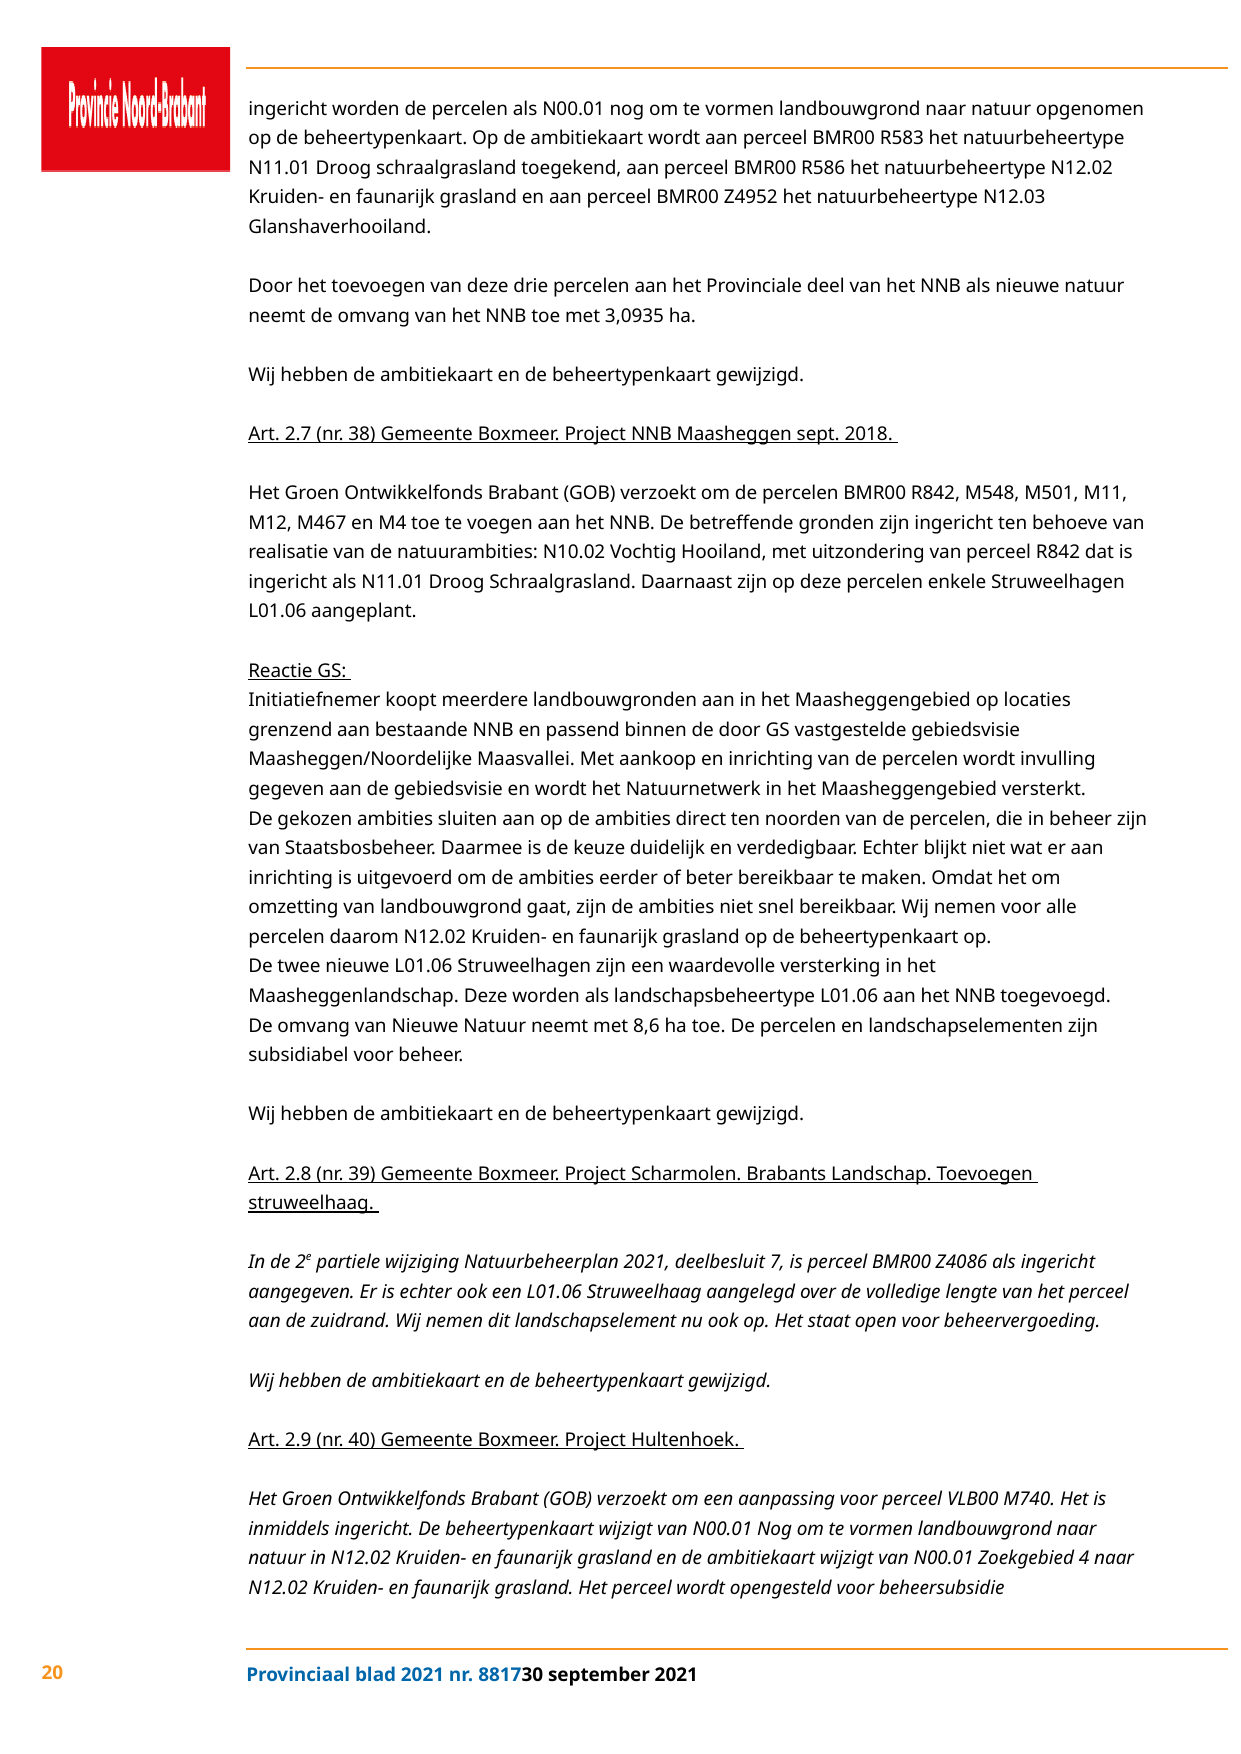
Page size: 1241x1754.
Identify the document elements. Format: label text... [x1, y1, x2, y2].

text Art. 2.9 (nr. 40) Gemeente Boxmeer. Project Hultenhoek. [248, 1426, 1152, 1452]
text Art. 2.7 (nr. 38) Gemeente Boxmeer. Project NNB Maasheggen sept. 2018. [248, 420, 1152, 446]
text Door het toevoegen van deze drie percelen aan het Provinciale deel van het NNB als nieuwe natuur neemt de omvang van het NNB toe met 3,0935 ha. [248, 272, 1152, 328]
text Wij hebben de ambitiekaart en de beheertypenkaart gewijzigd. [248, 1101, 1152, 1126]
text De gekozen ambities sluiten aan op de ambities direct ten noorden van de percelen, die in beheer zijn van Staatsbosbeheer. Daarmee is de keuze duidelijk en verdedigbaar. Echter blijkt niet wat er aan inrichting is uitgevoerd om de ambities eerder of beter bereikbaar te maken. Omdat het om omzetting van landbouwgrond gaat, zijn de ambities niet snel bereikbaar. Wij nemen voor alle percelen daarom N12.02 Kruiden- en faunarijk grasland op de beheertypenkaart op. [248, 805, 1152, 949]
text Het Groen Ontwikkelfonds Brabant (GOB) verzoekt om de percelen BMR00 R842, M548, M501, M11, M12, M467 en M4 toe te voegen aan het NNB. De betreffende gronden zijn ingericht ten behoeve van realisatie van de natuurambities: N10.02 Vochtig Hooiland, met uitzondering van perceel R842 dat is ingericht als N11.01 Droog Schraalgrasland. Daarnaast zijn op deze percelen enkele Struweelhagen L01.06 aangeplant. [248, 479, 1152, 623]
text Wij hebben de ambitiekaart en de beheertypenkaart gewijzigd. [248, 361, 1152, 387]
text Reactie GS: [248, 657, 1152, 683]
text Art. 2.8 (nr. 39) Gemeente Boxmeer. Project Scharmolen. Brabants Landschap. Toevoegen struweelhaag. [248, 1160, 1152, 1215]
text In de 2e partiele wijziging Natuurbeheerplan 2021, deelbesluit 7, is perceel BMR00 Z4086 als ingericht aangegeven. Er is echter ook een L01.06 Struweelhaag aangelegd over de volledige lengte van het perceel aan de zuidrand. Wij nemen dit landschapselement nu ook op. Het staat open voor beheervergoeding. [248, 1248, 1152, 1333]
text De twee nieuwe L01.06 Struweelhagen zijn een waardevolle versterking in het Maasheggenlandschap. Deze worden als landschapsbeheertype L01.06 aan het NNB toegevoegd. [248, 953, 1152, 1008]
picture [41, 47, 231, 172]
text Wij hebben de ambitiekaart en de beheertypenkaart gewijzigd. [248, 1367, 1152, 1393]
text ingericht worden de percelen als N00.01 nog om te vormen landbouwgrond naar natuur opgenomen op de beheertypenkaart. Op de ambitiekaart wordt aan perceel BMR00 R583 het natuurbeheertype N11.01 Droog schraalgrasland toegekend, aan perceel BMR00 R586 het natuurbeheertype N12.02 Kruiden- en faunarijk grasland en aan perceel BMR00 Z4952 het natuurbeheertype N12.03 Glanshaverhooiland. [248, 95, 1152, 239]
text Het Groen Ontwikkelfonds Brabant (GOB) verzoekt om een aanpassing voor perceel VLB00 M740. Het is inmiddels ingericht. De beheertypenkaart wijzigt van N00.01 Nog om te vormen landbouwgrond naar natuur in N12.02 Kruiden- en faunarijk grasland en de ambitiekaart wijzigt van N00.01 Zoekgebied 4 naar N12.02 Kruiden- en faunarijk grasland. Het perceel wordt opengesteld voor beheersubsidie [248, 1485, 1152, 1600]
text De omvang van Nieuwe Natuur neemt met 8,6 ha toe. De percelen en landschapselementen zijn subsidiabel voor beheer. [248, 1012, 1152, 1067]
text Initiatiefnemer koopt meerdere landbouwgronden aan in het Maasheggengebied op locaties grenzend aan bestaande NNB en passend binnen de door GS vastgestelde gebiedsvisie Maasheggen/Noordelijke Maasvallei. Met aankoop en inrichting van de percelen wordt invulling gegeven aan de gebiedsvisie en wordt het Natuurnetwerk in het Maasheggengebied versterkt. [248, 686, 1152, 801]
